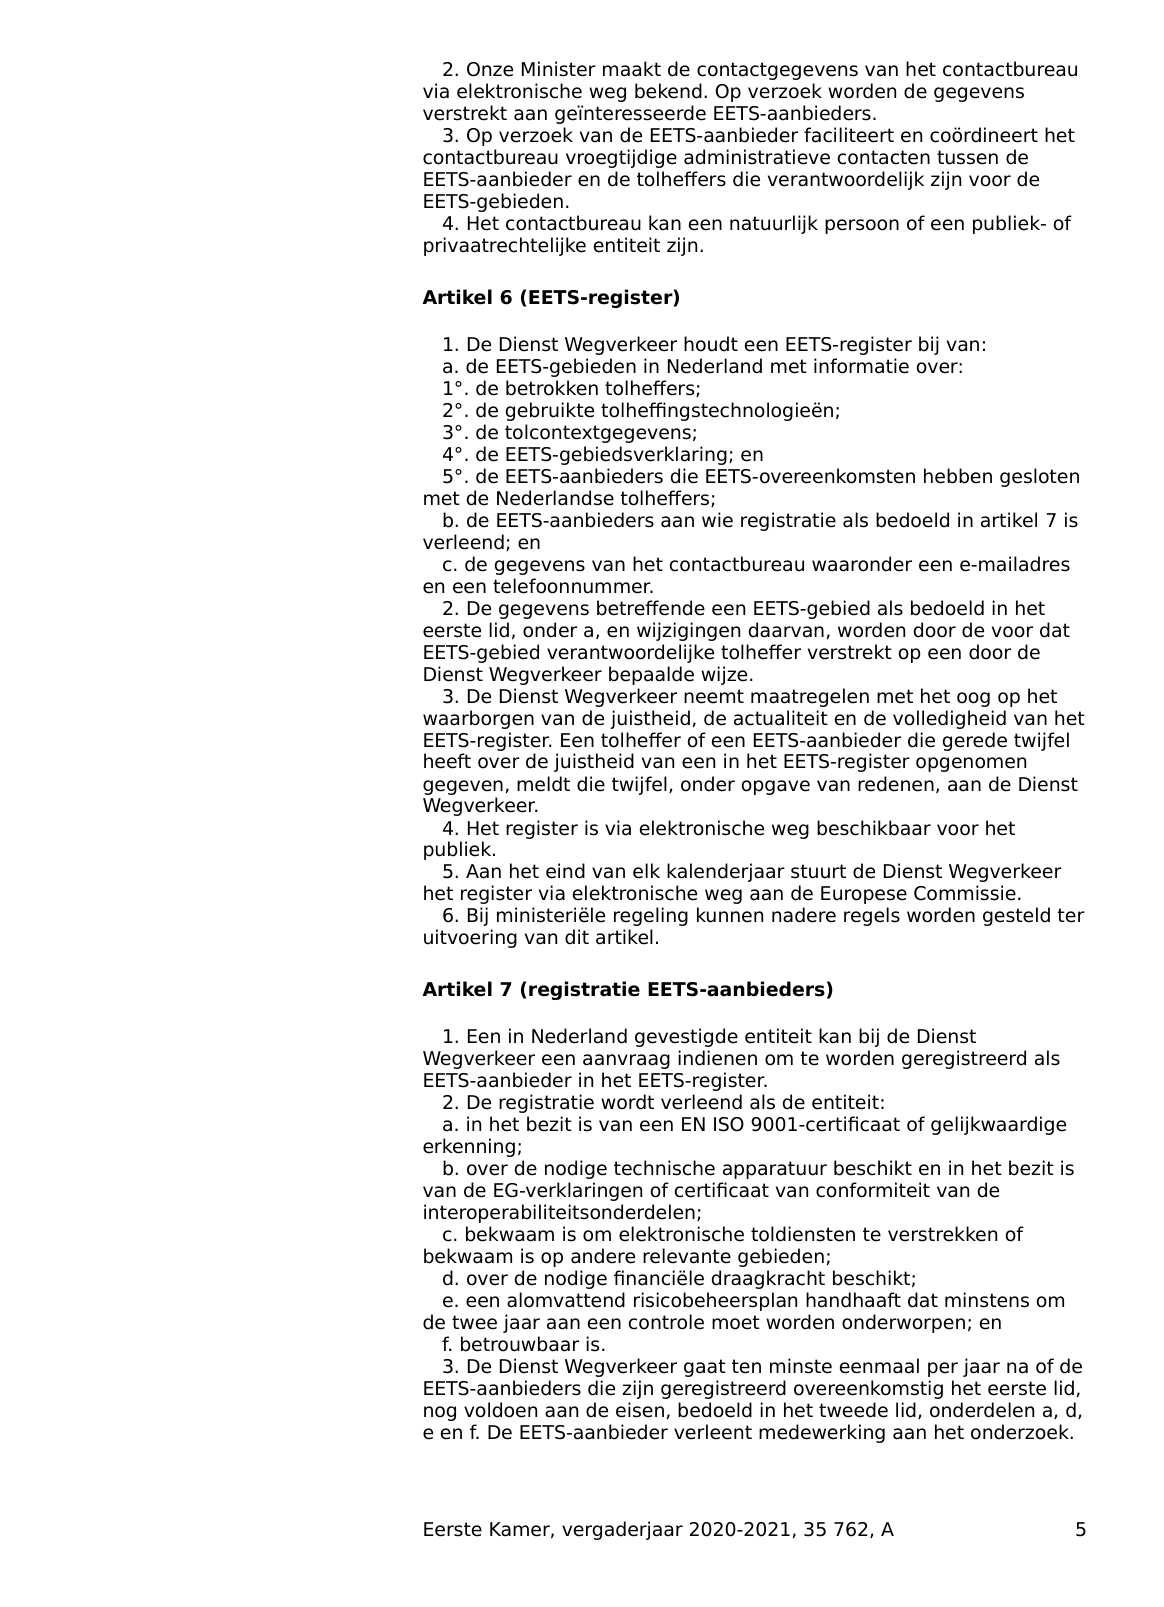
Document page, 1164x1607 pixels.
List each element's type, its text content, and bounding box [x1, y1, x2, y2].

text 2. De gegevens betreffende een EETS-gebied als bedoeld in het eerste lid, onder a, en wijzigingen daarvan, worden door de voor dat EETS-gebied verantwoordelijke tolheffer verstrekt op een door de Dienst Wegverkeer bepaalde wijze. [422, 598, 1087, 686]
text 1°. de betrokken tolheffers; [422, 378, 1087, 400]
text 1. De Dienst Wegverkeer houdt een EETS-register bij van: [422, 334, 1087, 356]
text 1. Een in Nederland gevestigde entiteit kan bij de Dienst Wegverkeer een aanvraag indienen om te worden geregistreerd als EETS-aanbieder in het EETS-register. [422, 1026, 1087, 1092]
text 4. Het register is via elektronische weg beschikbaar voor het publiek. [422, 817, 1087, 861]
text 2. De registratie wordt verleend als de entiteit: [422, 1092, 1087, 1114]
text 4. Het contactbureau kan een natuurlijk persoon of een publiek- of privaatrechtelijke entiteit zijn. [422, 213, 1087, 257]
text 2. Onze Minister maakt de contactgegevens van het contactbureau via elektronische weg bekend. Op verzoek worden de gegevens verstrekt aan geïnteresseerde EETS-aanbieders. [422, 59, 1087, 125]
subtitle Artikel 6 (EETS-register) [422, 287, 1087, 309]
text 3. Op verzoek van de EETS-aanbieder faciliteert en coördineert het contactbureau vroegtijdige administratieve contacten tussen de EETS-aanbieder en de tolheffers die verantwoordelijk zijn voor de EETS-gebieden. [422, 125, 1087, 213]
text 5°. de EETS-aanbieders die EETS-overeenkomsten hebben gesloten met de Nederlandse tolheffers; [422, 466, 1087, 510]
text 3. De Dienst Wegverkeer gaat ten minste eenmaal per jaar na of de EETS-aanbieders die zijn geregistreerd overeenkomstig het eerste lid, nog voldoen aan de eisen, bedoeld in het tweede lid, onderdelen a, d, e en f. De EETS-aanbieder verleent medewerking aan het onderzoek. [422, 1356, 1087, 1444]
text 3. De Dienst Wegverkeer neemt maatregelen met het oog op het waarborgen van de juistheid, de actualiteit en de volledigheid van het EETS-register. Een tolheffer of een EETS-aanbieder die gerede twijfel heeft over de juistheid van een in het EETS-register opgenomen gegeven, meldt die twijfel, onder opgave van redenen, aan de Dienst Wegverkeer. [422, 686, 1087, 817]
text 6. Bij ministeriële regeling kunnen nadere regels worden gesteld ter uitvoering van dit artikel. [422, 905, 1087, 949]
text f. betrouwbaar is. [422, 1334, 1087, 1356]
text a. de EETS-gebieden in Nederland met informatie over: [422, 356, 1087, 378]
subtitle Artikel 7 (registratie EETS-aanbieders) [422, 979, 1087, 1001]
text a. in het bezit is van een EN ISO 9001-certificaat of gelijkwaardige erkenning; [422, 1114, 1087, 1158]
text 3°. de tolcontextgegevens; [422, 422, 1087, 444]
text 5. Aan het eind van elk kalenderjaar stuurt de Dienst Wegverkeer het register via elektronische weg aan de Europese Commissie. [422, 861, 1087, 905]
text c. de gegevens van het contactbureau waaronder een e-mailadres en een telefoonnummer. [422, 554, 1087, 598]
text d. over de nodige financiële draagkracht beschikt; [422, 1268, 1087, 1290]
text b. over de nodige technische apparatuur beschikt en in het bezit is van de EG-verklaringen of certificaat van conformiteit van de interoperabiliteitsonderdelen; [422, 1158, 1087, 1224]
text e. een alomvattend risicobeheersplan handhaaft dat minstens om de twee jaar aan een controle moet worden onderworpen; en [422, 1290, 1087, 1334]
text b. de EETS-aanbieders aan wie registratie als bedoeld in artikel 7 is verleend; en [422, 510, 1087, 554]
text 2°. de gebruikte tolheffingstechnologieën; [422, 400, 1087, 422]
text c. bekwaam is om elektronische toldiensten te verstrekken of bekwaam is op andere relevante gebieden; [422, 1224, 1087, 1268]
text 4°. de EETS-gebiedsverklaring; en [422, 444, 1087, 466]
